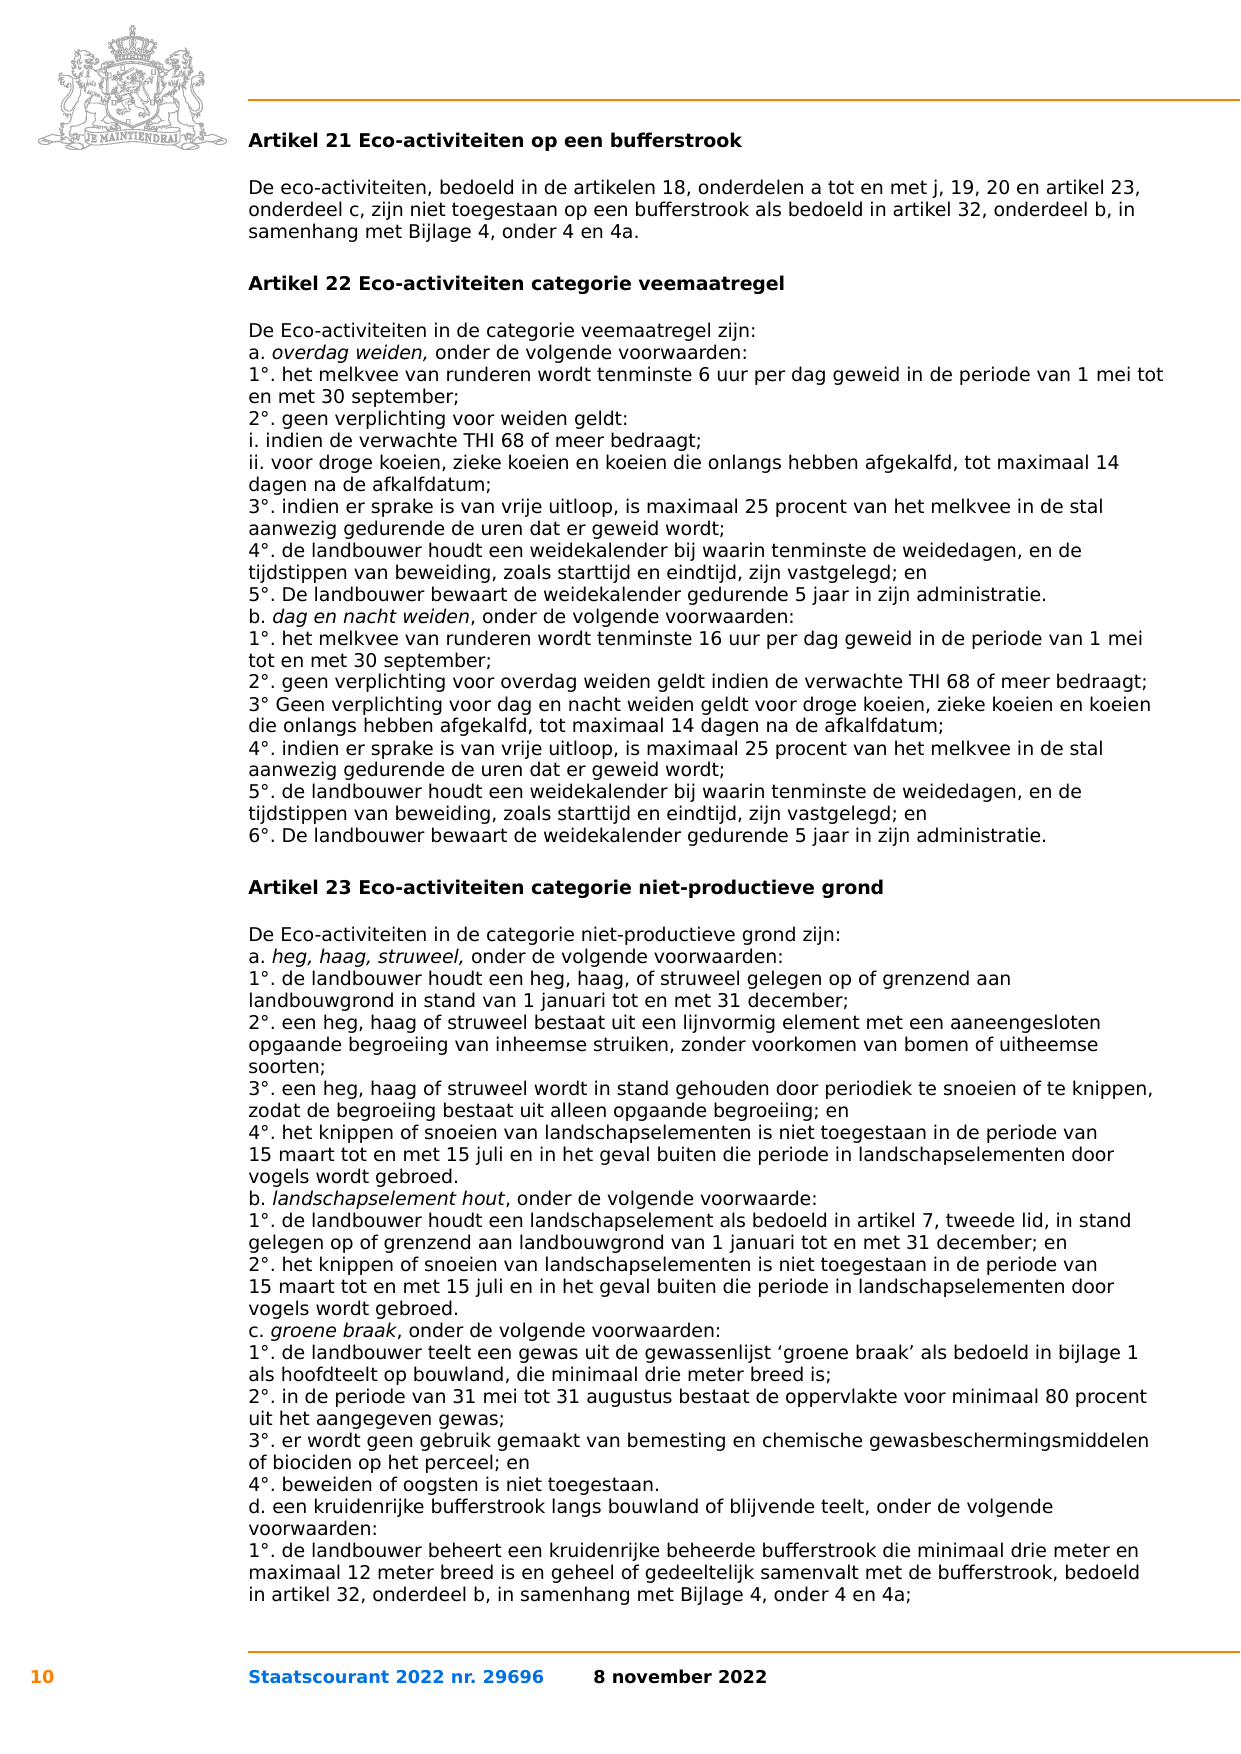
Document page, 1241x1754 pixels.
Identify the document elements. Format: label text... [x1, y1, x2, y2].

text c. groene braak, onder de volgende voorwaarden: [248, 1320, 1163, 1342]
text 1°. de landbouwer houdt een landschapselement als bedoeld in artikel 7, tweede lid, in stand gelegen op of grenzend aan landbouwgrond van 1 januari tot en met 31 december; en [248, 1210, 1163, 1254]
text 4°. beweiden of oogsten is niet toegestaan. [248, 1474, 1163, 1496]
text 6°. De landbouwer bewaart de weidekalender gedurende 5 jaar in zijn administratie. [248, 825, 1163, 847]
text 4°. de landbouwer houdt een weidekalender bij waarin tenminste de weidedagen, en de tijdstippen van beweiding, zoals starttijd en eindtijd, zijn vastgelegd; en [248, 539, 1163, 583]
subtitle Artikel 23 Eco-activiteiten categorie niet-productieve grond [248, 877, 1163, 899]
text i. indien de verwachte THI 68 of meer bedraagt; [248, 430, 1163, 452]
text 5°. de landbouwer houdt een weidekalender bij waarin tenminste de weidedagen, en de tijdstippen van beweiding, zoals starttijd en eindtijd, zijn vastgelegd; en [248, 781, 1163, 825]
text 1°. de landbouwer teelt een gewas uit de gewassenlijst ‘groene braak’ als bedoeld in bijlage 1 als hoofdteelt op bouwland, die minimaal drie meter breed is; [248, 1342, 1163, 1386]
text d. een kruidenrijke bufferstrook langs bouwland of blijvende teelt, onder de volgende voorwaarden: [248, 1496, 1163, 1540]
subtitle Artikel 22 Eco-activiteiten categorie veemaatregel [248, 273, 1163, 295]
text De Eco-activiteiten in de categorie veemaatregel zijn: [248, 320, 1163, 342]
text 1°. de landbouwer beheert een kruidenrijke beheerde bufferstrook die minimaal drie meter en maximaal 12 meter breed is en geheel of gedeeltelijk samenvalt met de bufferstrook, bedoeld in artikel 32, onderdeel b, in samenhang met Bijlage 4, onder 4 en 4a; [248, 1540, 1163, 1606]
text De Eco-activiteiten in de categorie niet-productieve grond zijn: [248, 924, 1163, 946]
text 1°. de landbouwer houdt een heg, haag, of struweel gelegen op of grenzend aan landbouwgrond in stand van 1 januari tot en met 31 december; [248, 968, 1163, 1012]
text ii. voor droge koeien, zieke koeien en koeien die onlangs hebben afgekalfd, tot maximaal 14 dagen na de afkalfdatum; [248, 452, 1163, 496]
text 2°. geen verplichting voor overdag weiden geldt indien de verwachte THI 68 of meer bedraagt; [248, 671, 1163, 693]
text 2°. een heg, haag of struweel bestaat uit een lijnvormig element met een aaneengesloten opgaande begroeiing van inheemse struiken, zonder voorkomen van bomen of uitheemse soorten; [248, 1012, 1163, 1078]
subtitle Artikel 21 Eco-activiteiten op een bufferstrook [248, 130, 1163, 152]
text b. landschapselement hout, onder de volgende voorwaarde: [248, 1188, 1163, 1210]
text a. overdag weiden, onder de volgende voorwaarden: [248, 342, 1163, 364]
text 2°. het knippen of snoeien van landschapselementen is niet toegestaan in de periode van 15 maart tot en met 15 juli en in het geval buiten die periode in landschapselementen door vogels wordt gebroed. [248, 1254, 1163, 1320]
text 3°. indien er sprake is van vrije uitloop, is maximaal 25 procent van het melkvee in de stal aanwezig gedurende de uren dat er geweid wordt; [248, 496, 1163, 539]
picture [38, 25, 227, 150]
text 2°. in de periode van 31 mei tot 31 augustus bestaat de oppervlakte voor minimaal 80 procent uit het aangegeven gewas; [248, 1386, 1163, 1430]
text 3°. een heg, haag of struweel wordt in stand gehouden door periodiek te snoeien of te knippen, zodat de begroeiing bestaat uit alleen opgaande begroeiing; en [248, 1078, 1163, 1122]
text 1°. het melkvee van runderen wordt tenminste 6 uur per dag geweid in de periode van 1 mei tot en met 30 september; [248, 364, 1163, 408]
text 3°. er wordt geen gebruik gemaakt van bemesting en chemische gewasbeschermingsmiddelen of biociden op het perceel; en [248, 1430, 1163, 1474]
text 2°. geen verplichting voor weiden geldt: [248, 408, 1163, 430]
text b. dag en nacht weiden, onder de volgende voorwaarden: [248, 606, 1163, 627]
text 4°. het knippen of snoeien van landschapselementen is niet toegestaan in de periode van 15 maart tot en met 15 juli en in het geval buiten die periode in landschapselementen door vogels wordt gebroed. [248, 1122, 1163, 1188]
text a. heg, haag, struweel, onder de volgende voorwaarden: [248, 946, 1163, 968]
text De eco-activiteiten, bedoeld in de artikelen 18, onderdelen a tot en met j, 19, 20 en artikel 23, onderdeel c, zijn niet toegestaan op een bufferstrook als bedoeld in artikel 32, onderdeel b, in samenhang met Bijlage 4, onder 4 en 4a. [248, 177, 1163, 243]
text 1°. het melkvee van runderen wordt tenminste 16 uur per dag geweid in de periode van 1 mei tot en met 30 september; [248, 627, 1163, 671]
text 5°. De landbouwer bewaart de weidekalender gedurende 5 jaar in zijn administratie. [248, 583, 1163, 606]
text 4°. indien er sprake is van vrije uitloop, is maximaal 25 procent van het melkvee in de stal aanwezig gedurende de uren dat er geweid wordt; [248, 737, 1163, 781]
text 3° Geen verplichting voor dag en nacht weiden geldt voor droge koeien, zieke koeien en koeien die onlangs hebben afgekalfd, tot maximaal 14 dagen na de afkalfdatum; [248, 693, 1163, 737]
